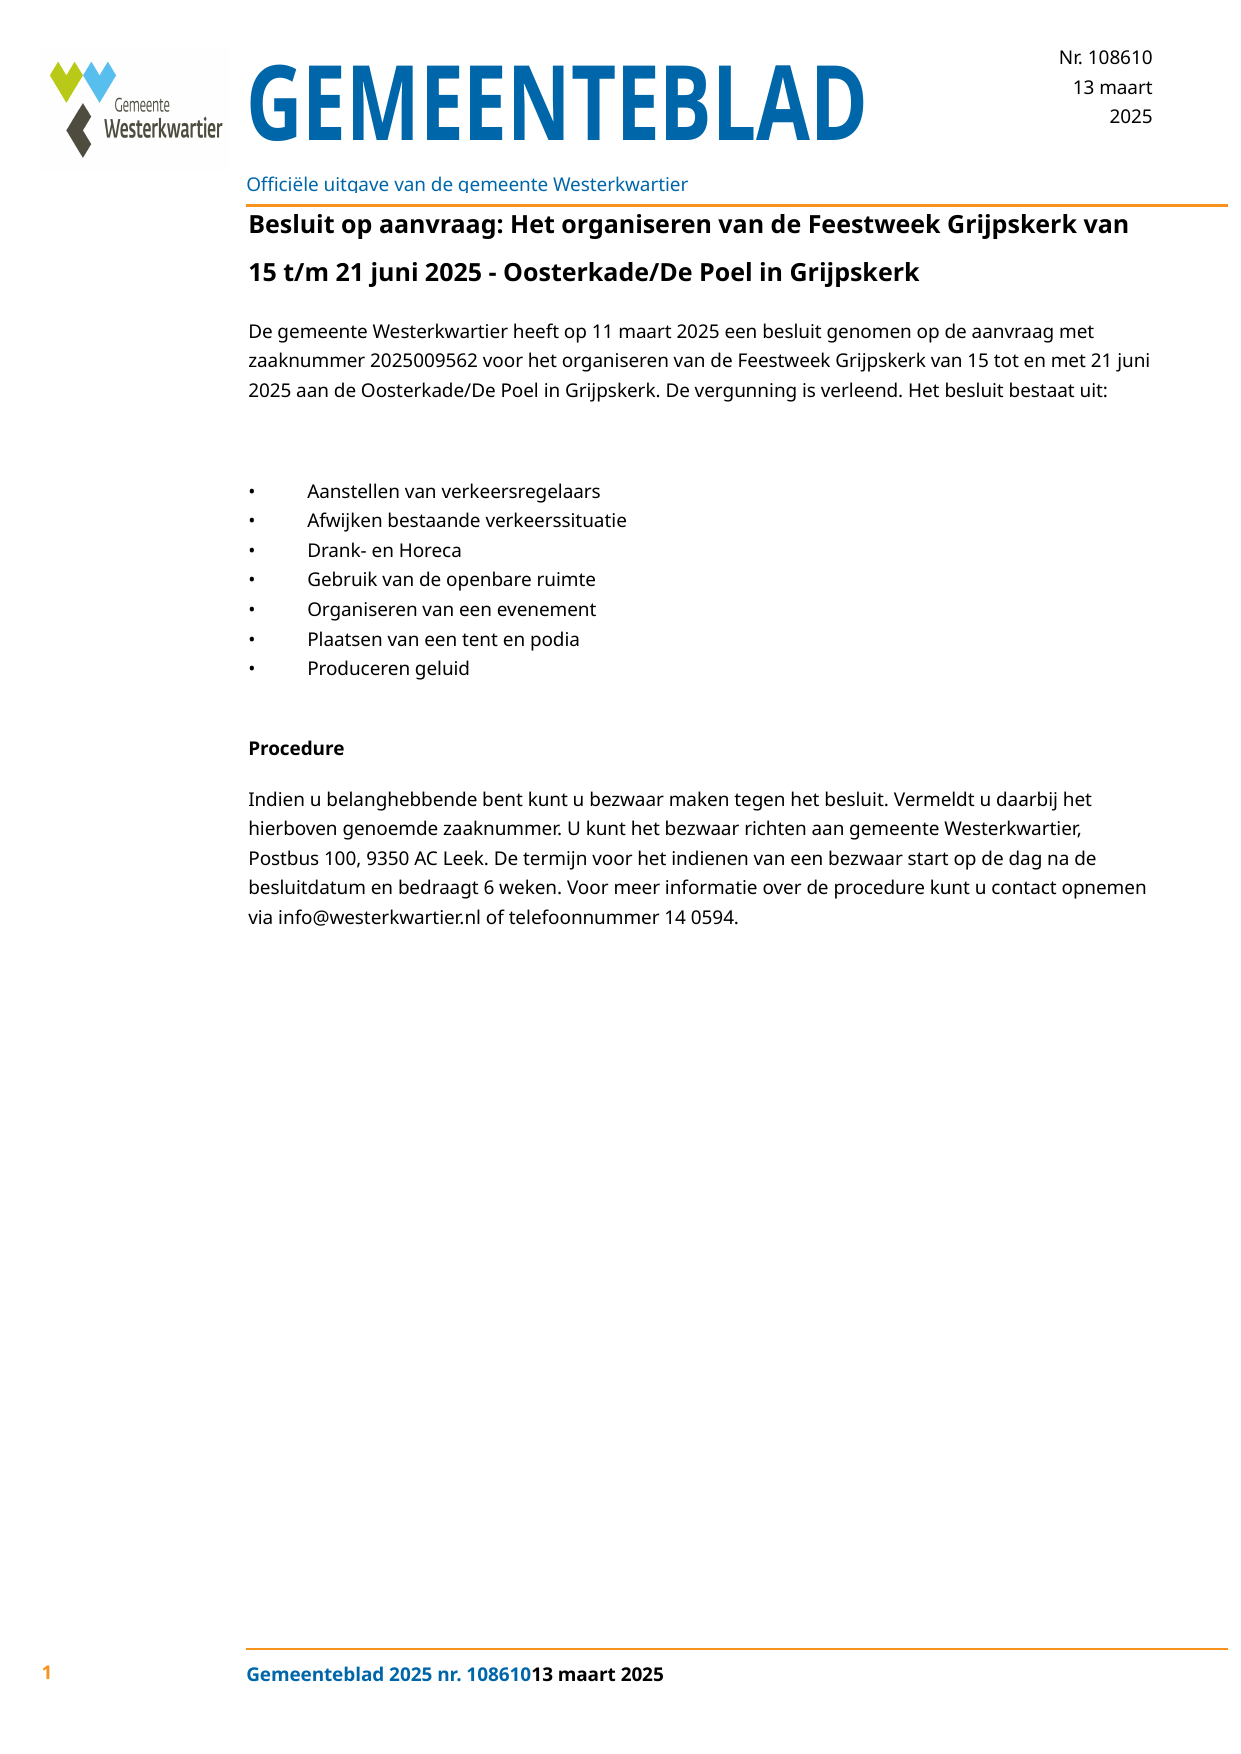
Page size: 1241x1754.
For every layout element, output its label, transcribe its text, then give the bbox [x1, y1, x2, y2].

picture [41, 47, 231, 172]
text Besluit op aanvraag: Het organiseren van de Feestweek Grijpskerk van 15 t/m 21 juni 2025 - Oosterkade/De Poel in Grijpskerk [248, 207, 1152, 288]
list Afwijken bestaande verkeerssituatie [248, 507, 1152, 533]
list Plaatsen van een tent en podia [248, 626, 1152, 652]
list Produceren geluid [248, 655, 1152, 681]
list Gebruik van de openbare ruimte [248, 567, 1152, 592]
list Drank- en Horeca [248, 537, 1152, 563]
text De gemeente Westerkwartier heeft op 11 maart 2025 een besluit genomen op de aanvraag met zaaknummer 2025009562 voor het organiseren van de Feestweek Grijpskerk van 15 tot en met 21 juni 2025 aan de Oosterkade/De Poel in Grijpskerk. De vergunning is verleend. Het besluit bestaat uit: [248, 318, 1152, 403]
list Aanstellen van verkeersregelaars [248, 478, 1152, 504]
text Indien u belanghebbende bent kunt u bezwaar maken tegen het besluit. Vermeldt u daarbij het hierboven genoemde zaaknummer. U kunt het bezwaar richten aan gemeente Westerkwartier, Postbus 100, 9350 AC Leek. De termijn voor het indienen van een bezwaar start op de dag na de besluitdatum en bedraagt 6 weken. Voor meer informatie over de procedure kunt u contact opnemen via info@westerkwartier.nl of telefoonnummer 14 0594. [248, 786, 1152, 930]
list Organiseren van een evenement [248, 596, 1152, 622]
text Procedure [248, 735, 1152, 761]
